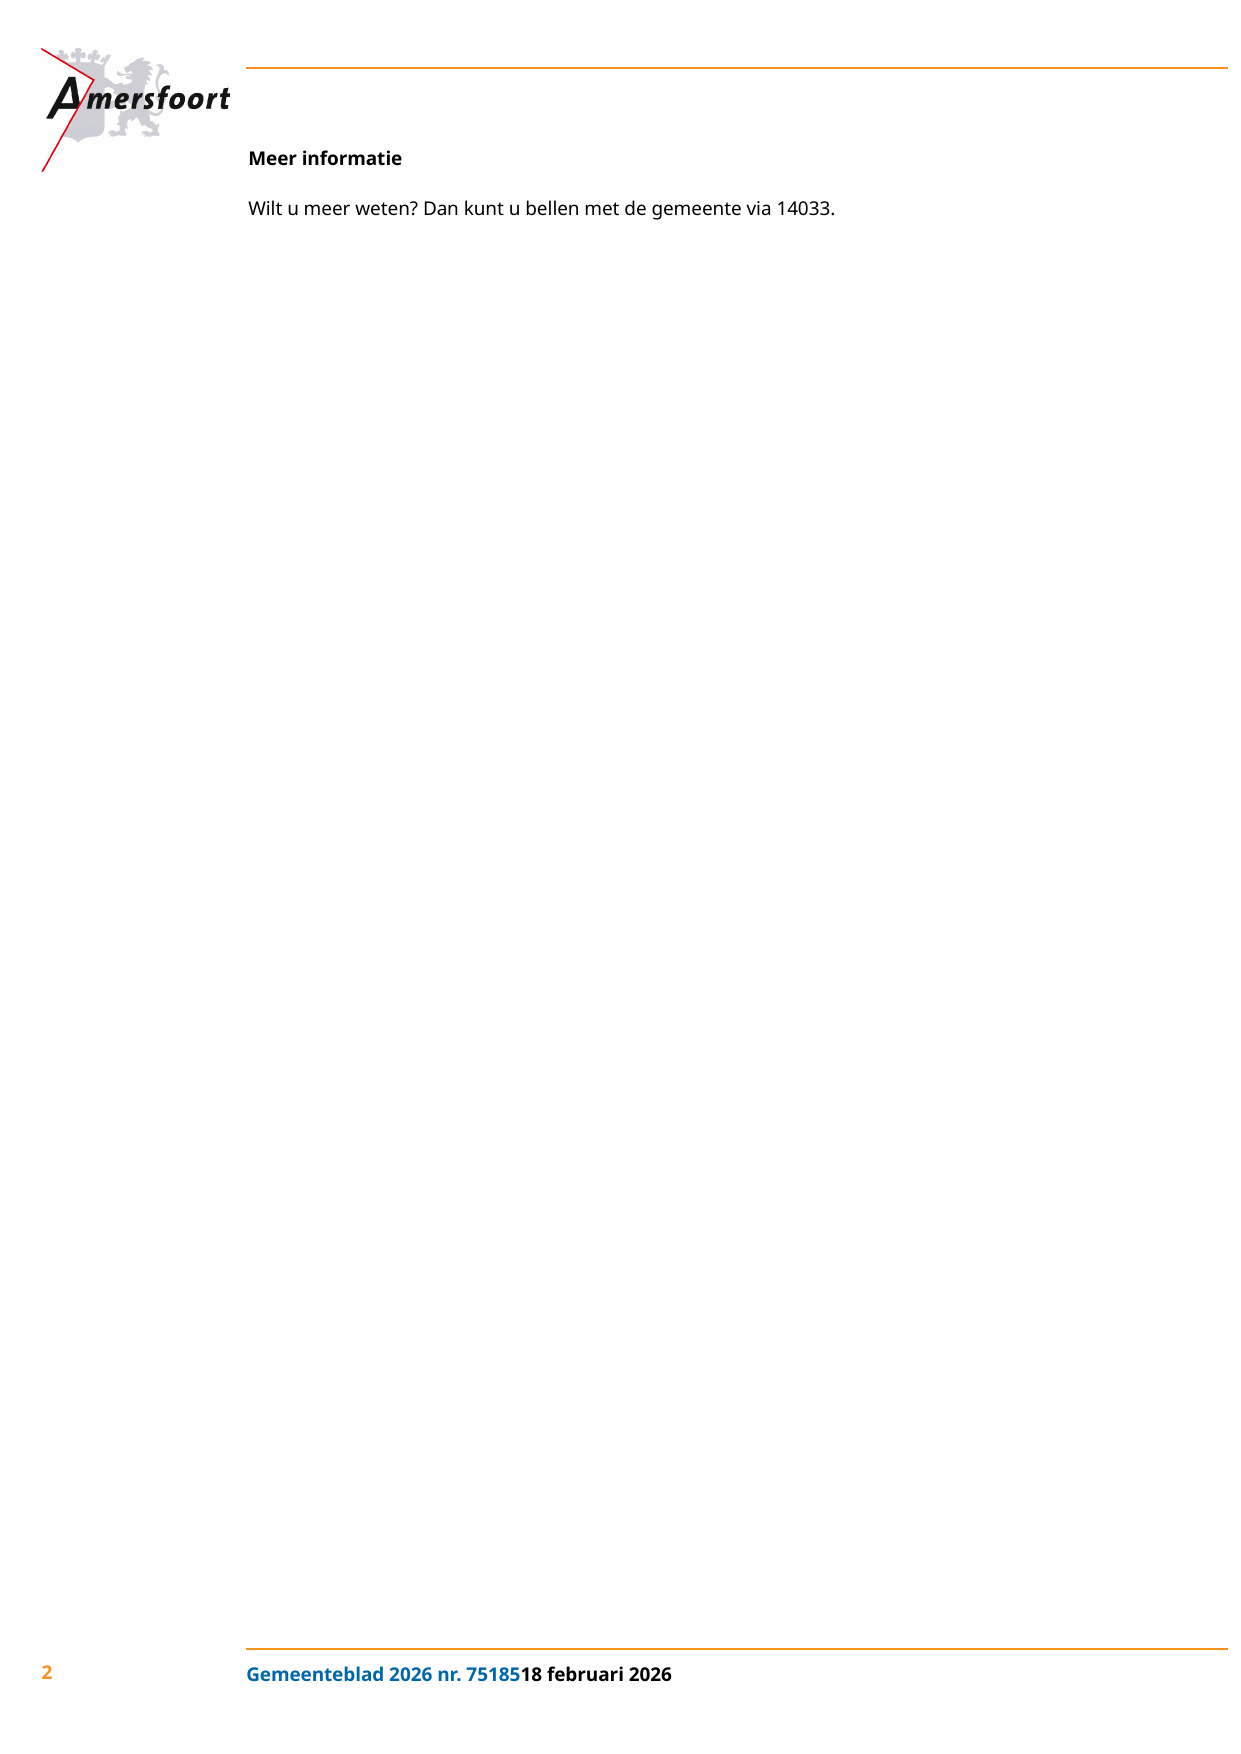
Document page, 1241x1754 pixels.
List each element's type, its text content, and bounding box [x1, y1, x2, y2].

picture [41, 47, 231, 172]
text Wilt u meer weten? Dan kunt u bellen met de gemeente via 14033. [248, 196, 1152, 221]
text Meer informatie [248, 145, 1152, 171]
